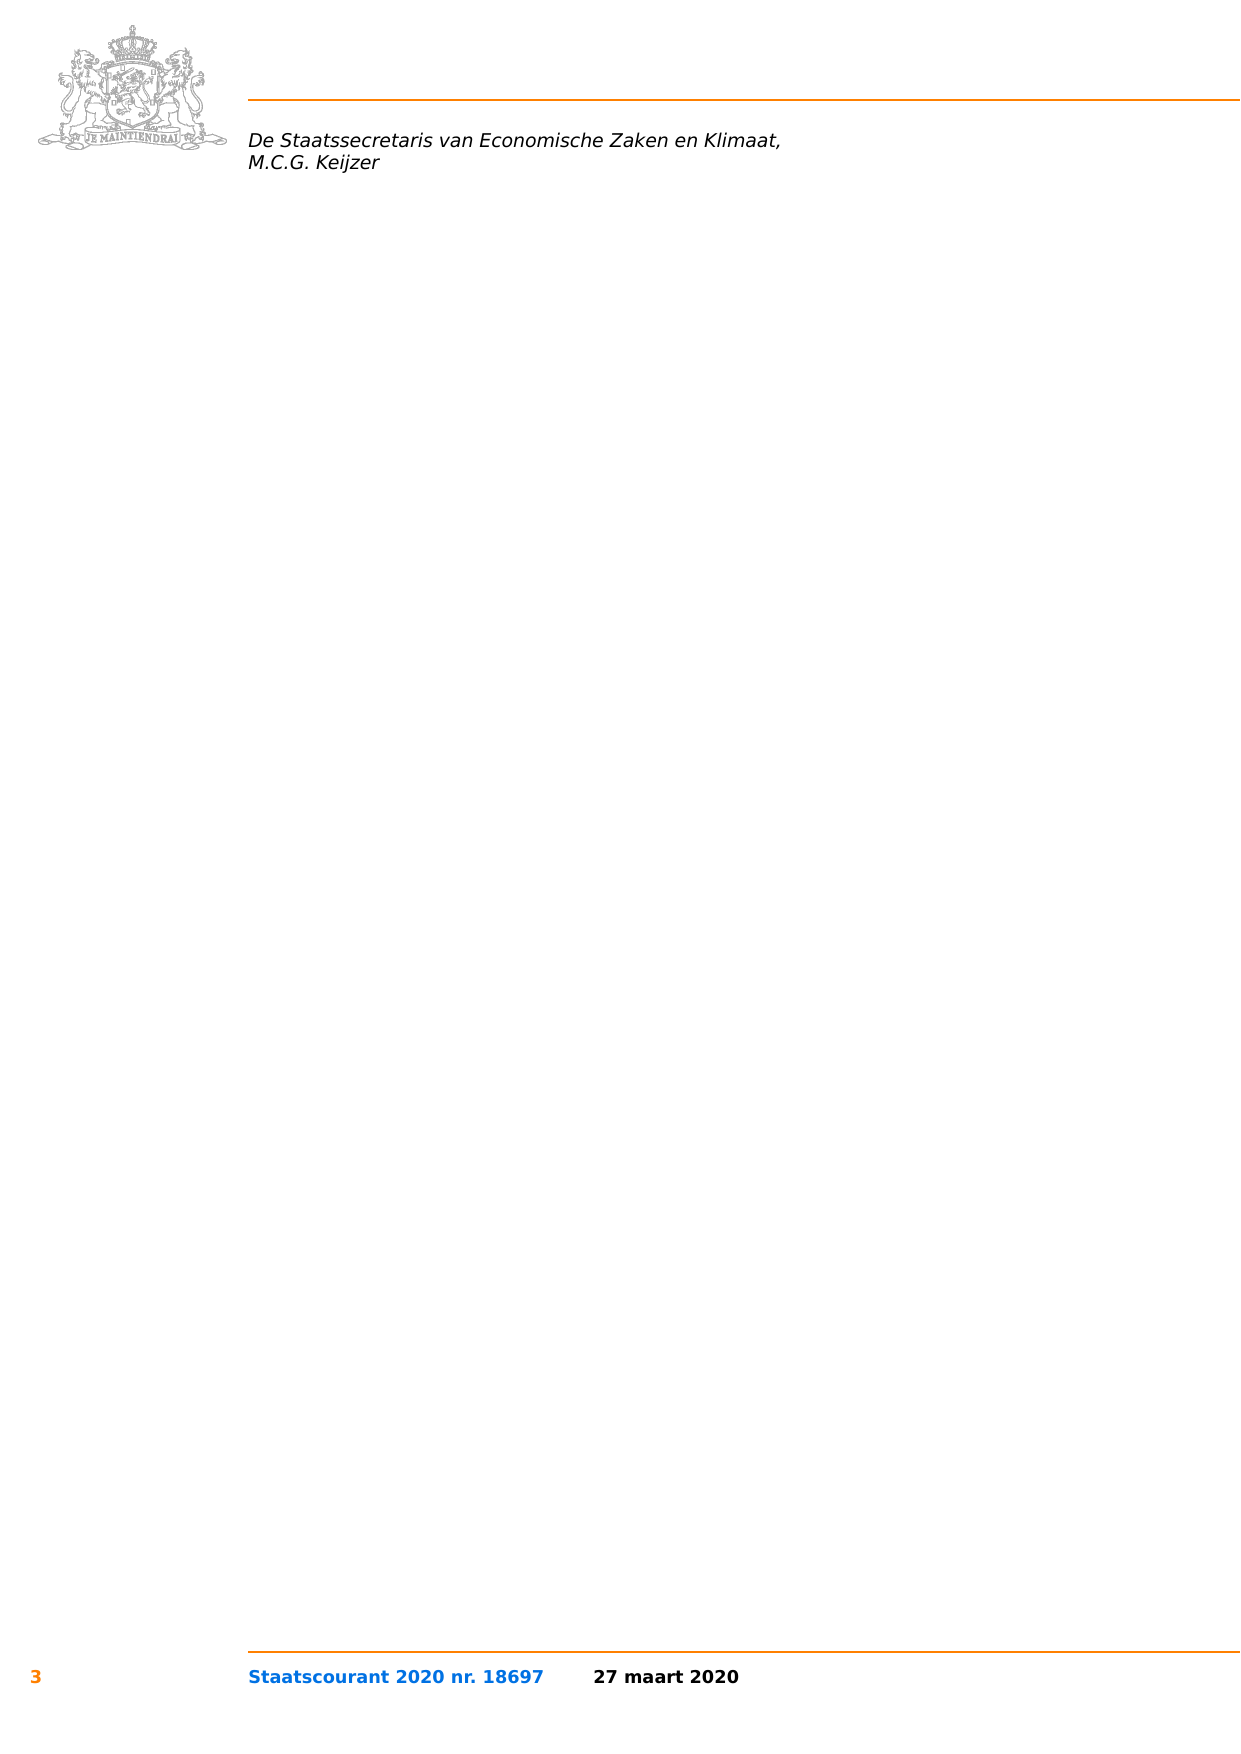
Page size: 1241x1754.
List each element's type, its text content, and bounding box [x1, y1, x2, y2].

picture [38, 25, 227, 150]
text De Staatssecretaris van Economische Zaken en Klimaat, M.C.G. Keijzer [248, 130, 1163, 174]
